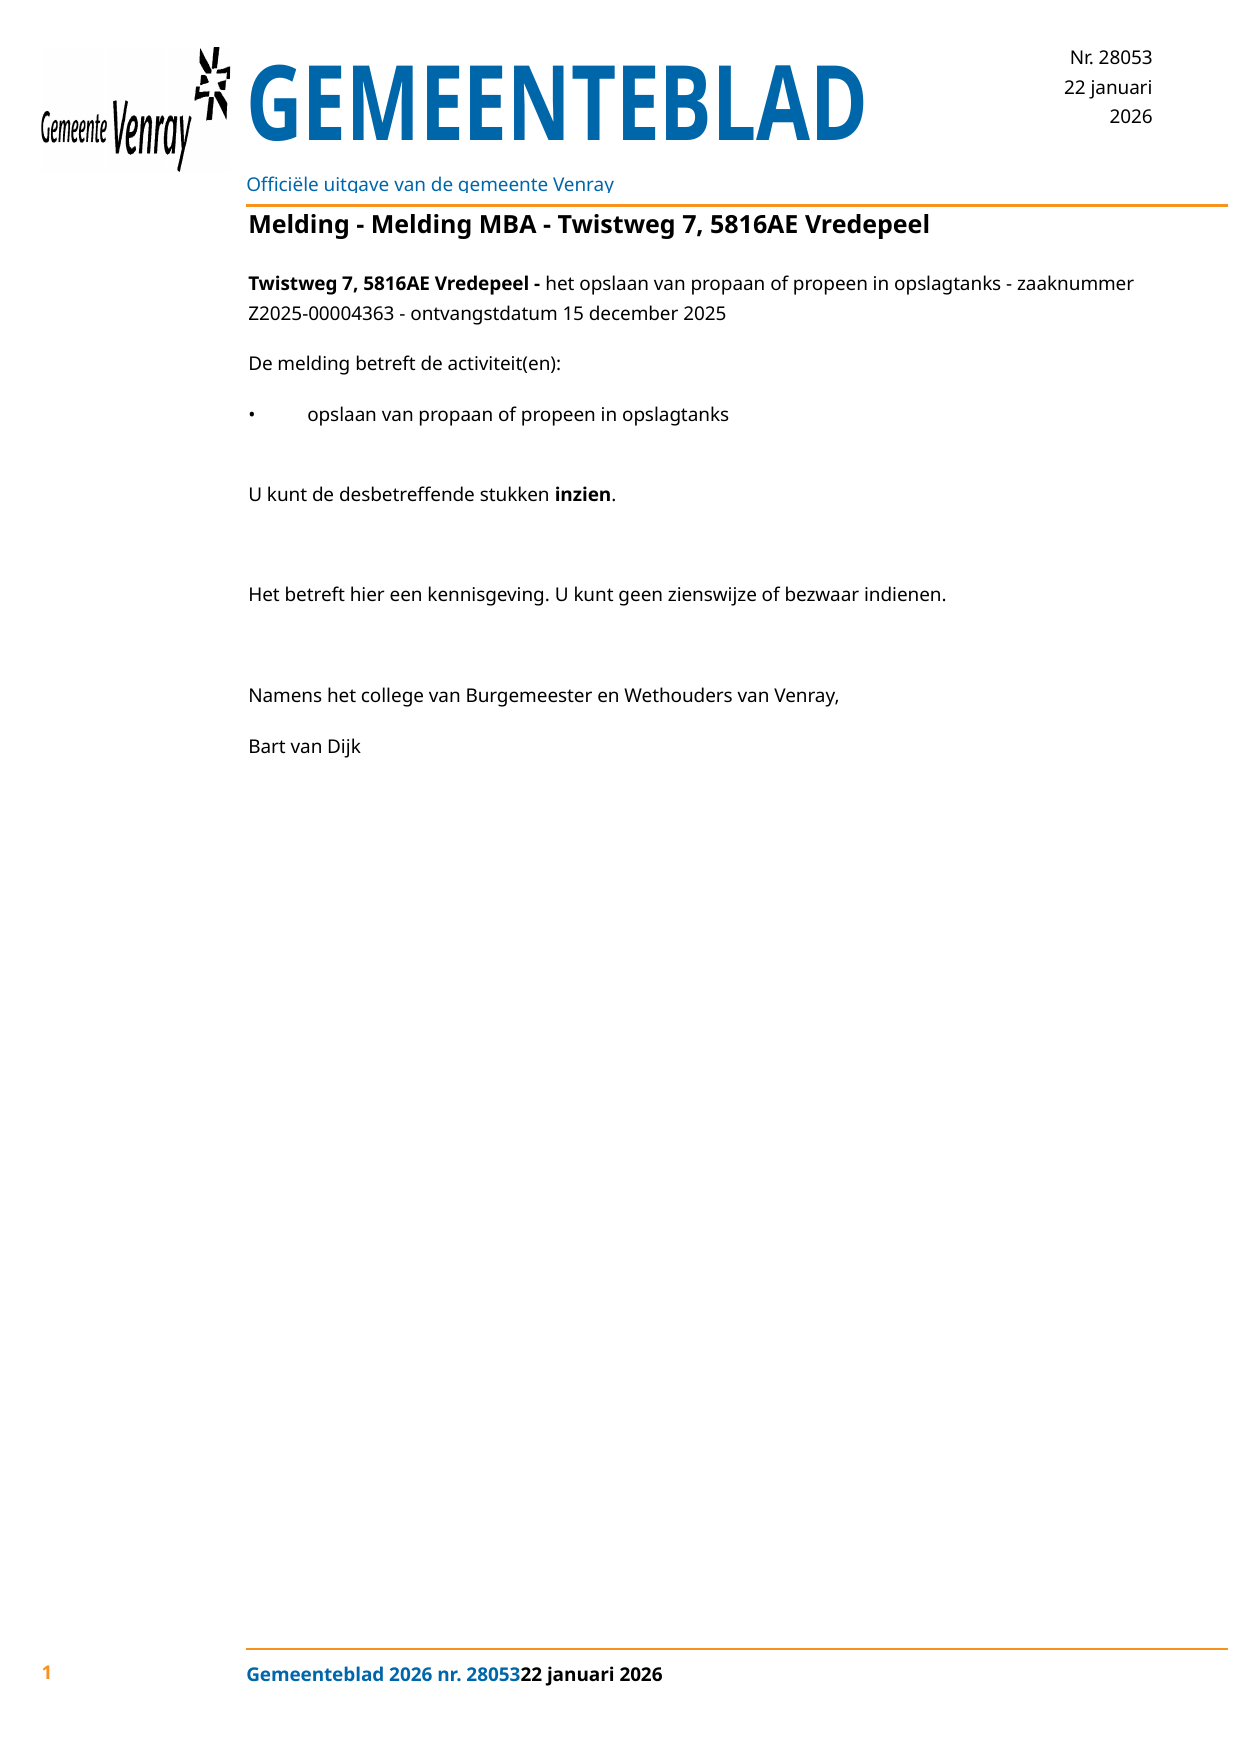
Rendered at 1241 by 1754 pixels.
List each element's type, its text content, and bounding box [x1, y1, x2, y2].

text De melding betreft de activiteit(en): [248, 350, 1152, 376]
text Namens het college van Burgemeester en Wethouders van Venray, [248, 682, 1152, 708]
list opslaan van propaan of propeen in opslagtanks [248, 401, 1152, 426]
picture [41, 47, 231, 172]
text Bart van Dijk [248, 733, 1152, 758]
text Het betreft hier een kennisgeving. U kunt geen zienswijze of bezwaar indienen. [248, 582, 1152, 607]
text U kunt de desbetreffende stukken inzien. [248, 481, 1152, 506]
text Melding - Melding MBA - Twistweg 7, 5816AE Vredepeel [248, 207, 1152, 241]
text Twistweg 7, 5816AE Vredepeel - het opslaan van propaan of propeen in opslagtanks - zaaknummer Z2025-00004363 - ontvangstdatum 15 december 2025 [248, 270, 1152, 326]
